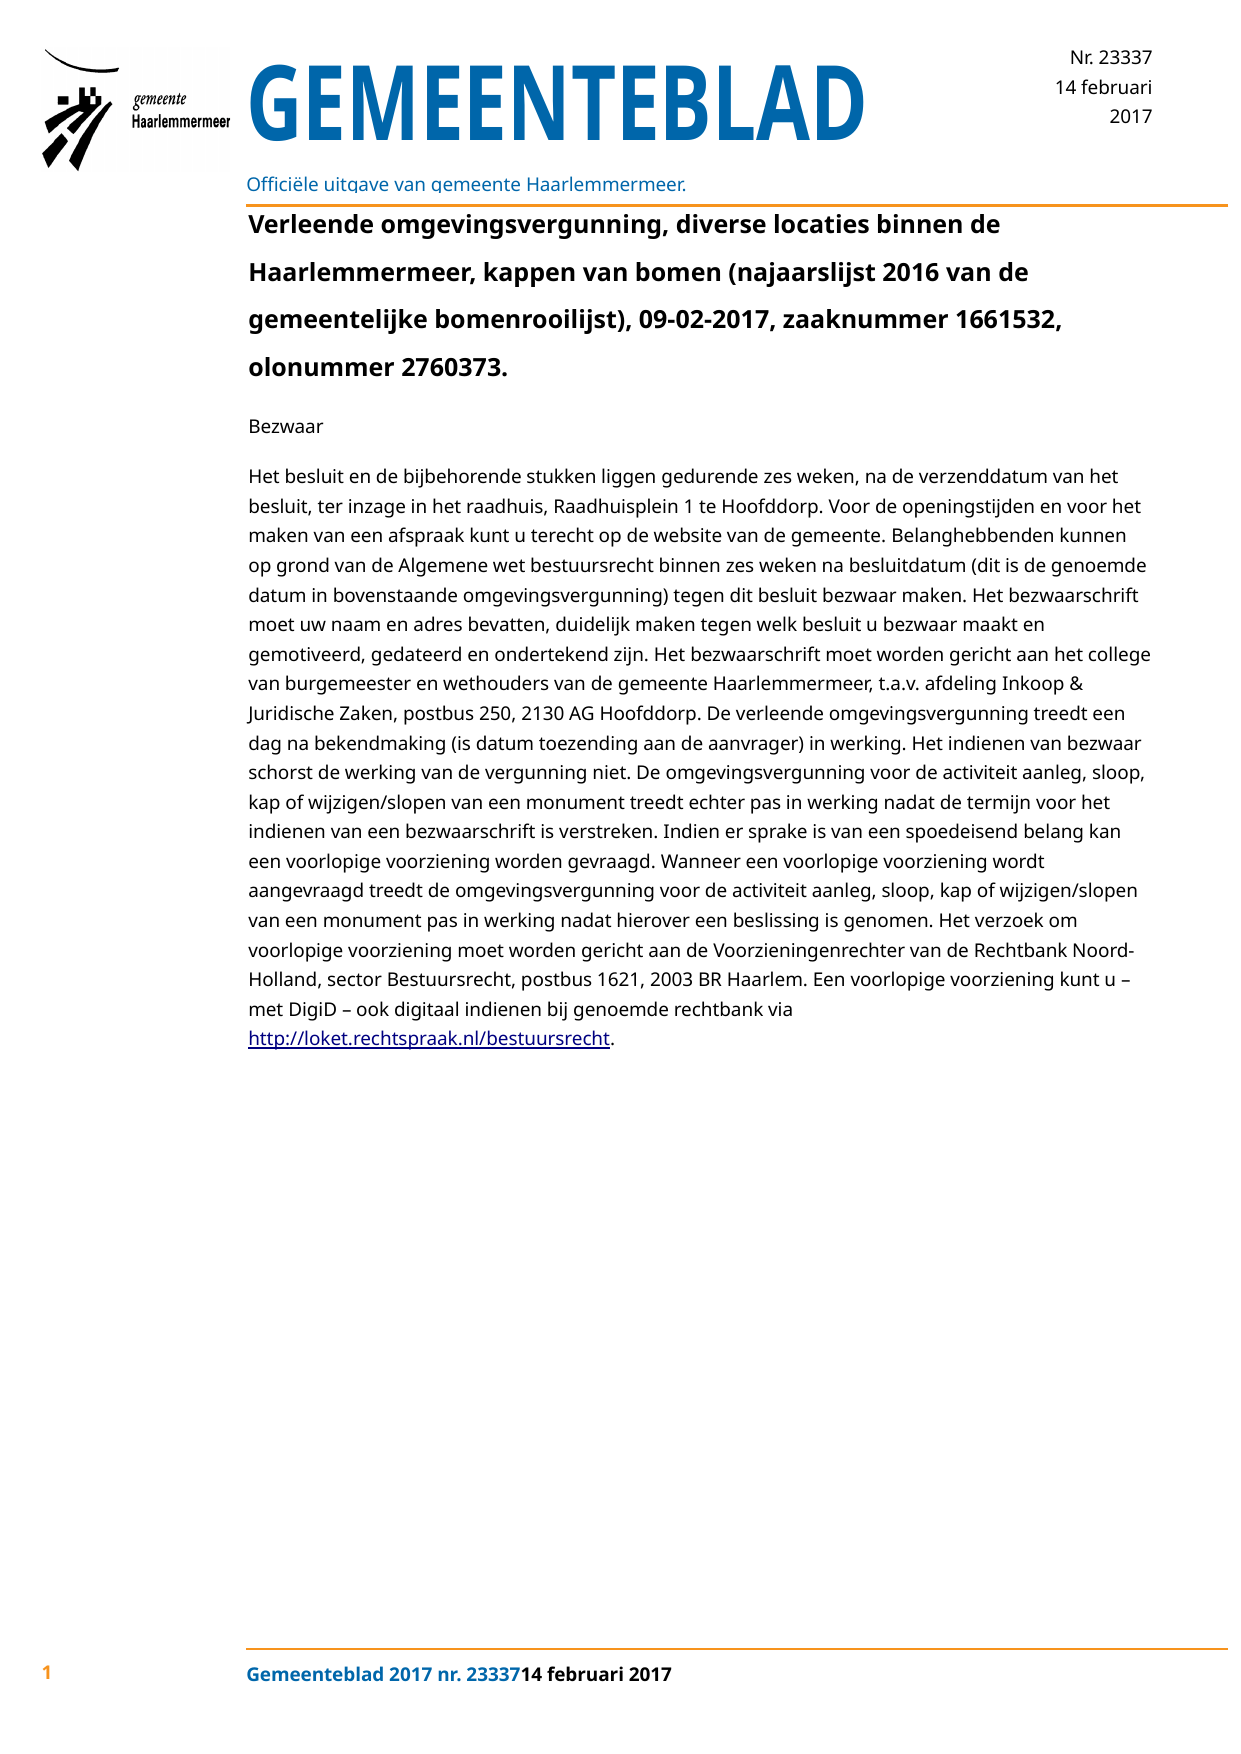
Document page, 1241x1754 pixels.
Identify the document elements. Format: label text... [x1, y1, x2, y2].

text Bezwaar [248, 413, 1152, 439]
picture [41, 47, 231, 172]
text Het besluit en de bijbehorende stukken liggen gedurende zes weken, na de verzenddatum van het besluit, ter inzage in het raadhuis, Raadhuisplein 1 te Hoofddorp. Voor de openingstijden en voor het maken van een afspraak kunt u terecht op de website van de gemeente. Belanghebbenden kunnen op grond van de Algemene wet bestuursrecht binnen zes weken na besluitdatum (dit is de genoemde datum in bovenstaande omgevingsvergunning) tegen dit besluit bezwaar maken. Het bezwaarschrift moet uw naam en adres bevatten, duidelijk maken tegen welk besluit u bezwaar maakt en gemotiveerd, gedateerd en ondertekend zijn. Het bezwaarschrift moet worden gericht aan het college van burgemeester en wethouders van de gemeente Haarlemmermeer, t.a.v. afdeling Inkoop & Juridische Zaken, postbus 250, 2130 AG Hoofddorp. De verleende omgevingsvergunning treedt een dag na bekendmaking (is datum toezending aan de aanvrager) in werking. Het indienen van bezwaar schorst de werking van de vergunning niet. De omgevingsvergunning voor de activiteit aanleg, sloop, kap of wijzigen/slopen van een monument treedt echter pas in werking nadat de termijn voor het indienen van een bezwaarschrift is verstreken. Indien er sprake is van een spoedeisend belang kan een voorlopige voorziening worden gevraagd. Wanneer een voorlopige voorziening wordt aangevraagd treedt de omgevingsvergunning voor de activiteit aanleg, sloop, kap of wijzigen/slopen van een monument pas in werking nadat hierover een beslissing is genomen. Het verzoek om voorlopige voorziening moet worden gericht aan de Voorzieningenrechter van de Rechtbank Noord-Holland, sector Bestuursrecht, postbus 1621, 2003 BR Haarlem. Een voorlopige voorziening kunt u – met DigiD – ook digitaal indienen bij genoemde rechtbank via http://loket.rechtspraak.nl/bestuursrecht. [248, 463, 1152, 1051]
text Verleende omgevingsvergunning, diverse locaties binnen de Haarlemmermeer, kappen van bomen (najaarslijst 2016 van de gemeentelijke bomenrooilijst), 09-02-2017, zaaknummer 1661532, olonummer 2760373. [248, 207, 1152, 384]
